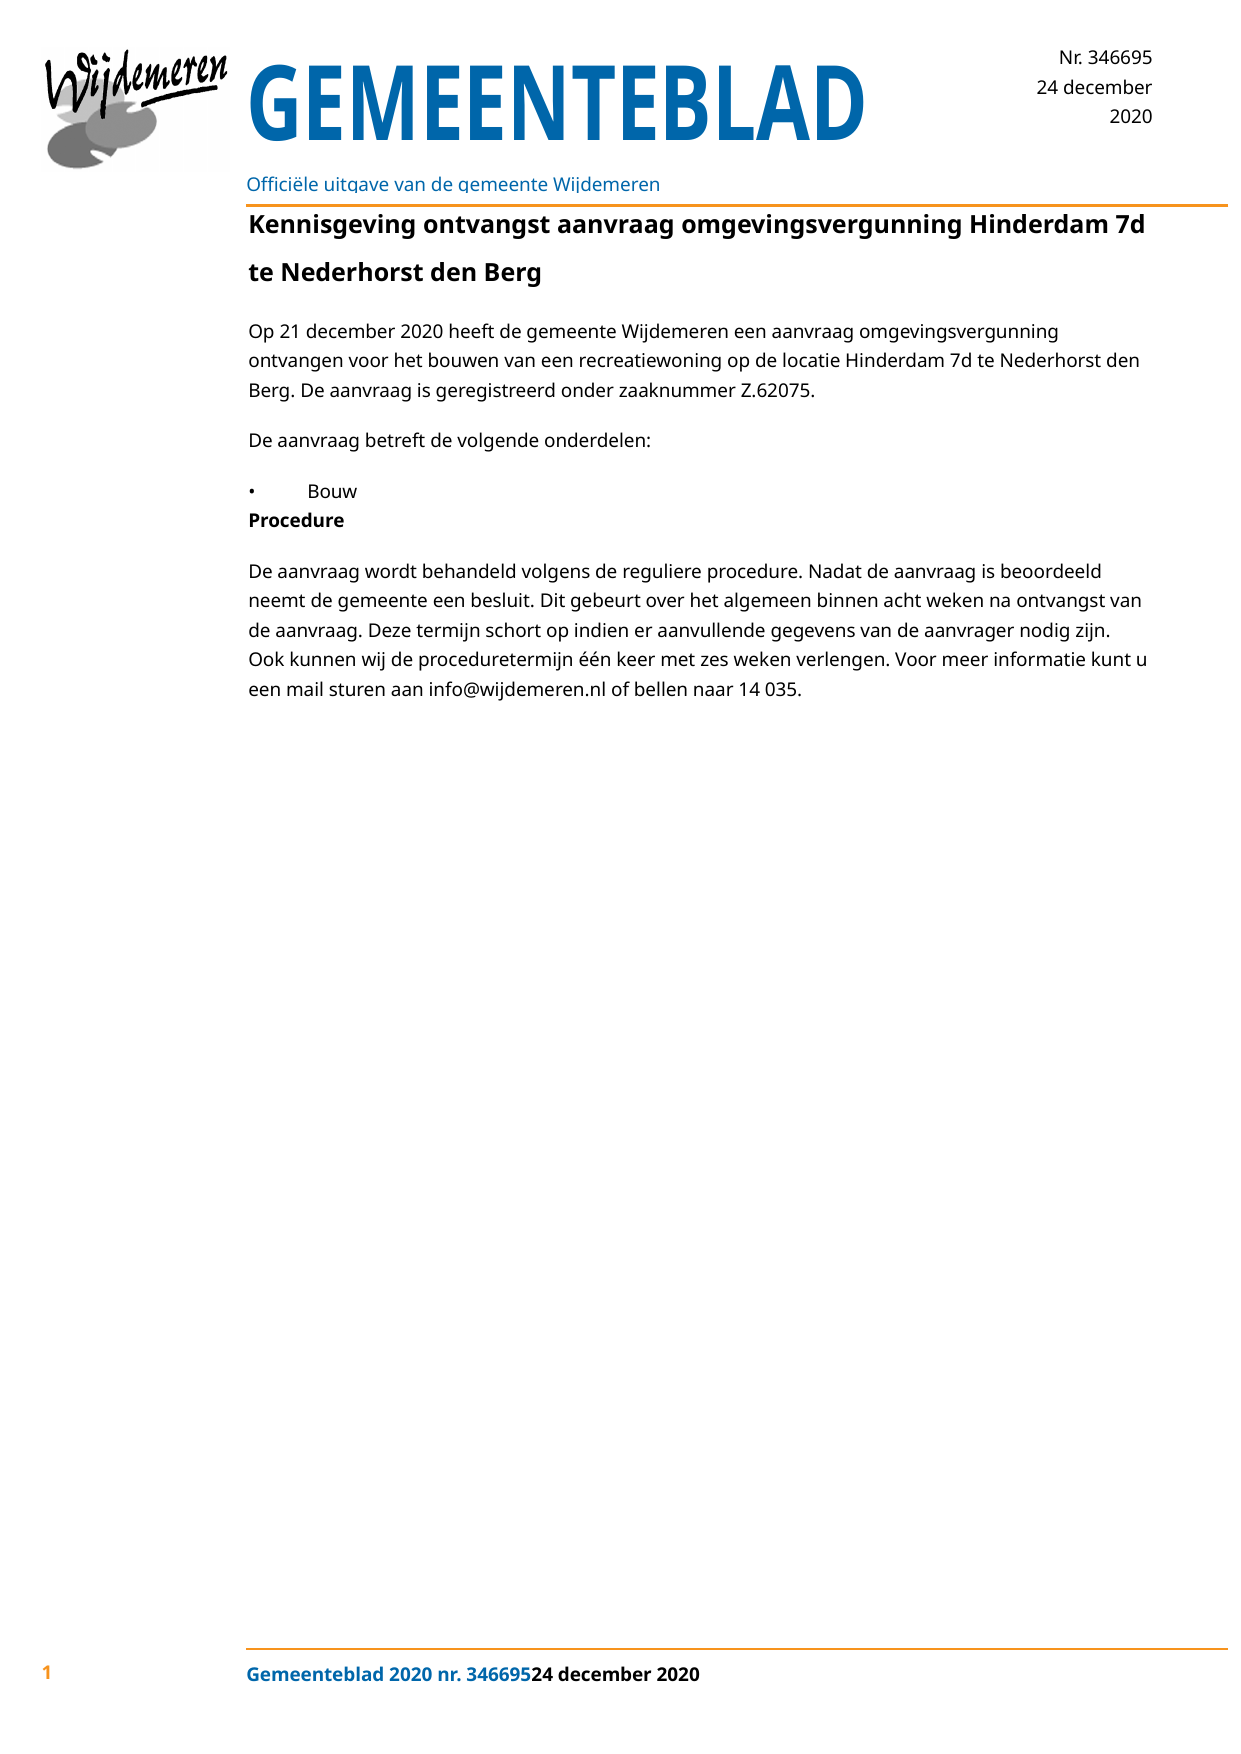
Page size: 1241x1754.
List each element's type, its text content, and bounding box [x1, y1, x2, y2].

list Bouw [248, 478, 1152, 504]
picture [41, 47, 231, 172]
text De aanvraag wordt behandeld volgens de reguliere procedure. Nadat de aanvraag is beoordeeld neemt de gemeente een besluit. Dit gebeurt over het algemeen binnen acht weken na ontvangst van de aanvraag. Deze termijn schort op indien er aanvullende gegevens van de aanvrager nodig zijn. Ook kunnen wij de proceduretermijn één keer met zes weken verlengen. Voor meer informatie kunt u een mail sturen aan info@wijdemeren.nl of bellen naar 14 035. [248, 558, 1152, 702]
text De aanvraag betreft de volgende onderdelen: [248, 427, 1152, 453]
text Kennisgeving ontvangst aanvraag omgevingsvergunning Hinderdam 7d te Nederhorst den Berg [248, 207, 1152, 288]
text Op 21 december 2020 heeft de gemeente Wijdemeren een aanvraag omgevingsvergunning ontvangen voor het bouwen van een recreatiewoning op de locatie Hinderdam 7d te Nederhorst den Berg. De aanvraag is geregistreerd onder zaaknummer Z.62075. [248, 318, 1152, 403]
text Procedure [248, 507, 1152, 533]
